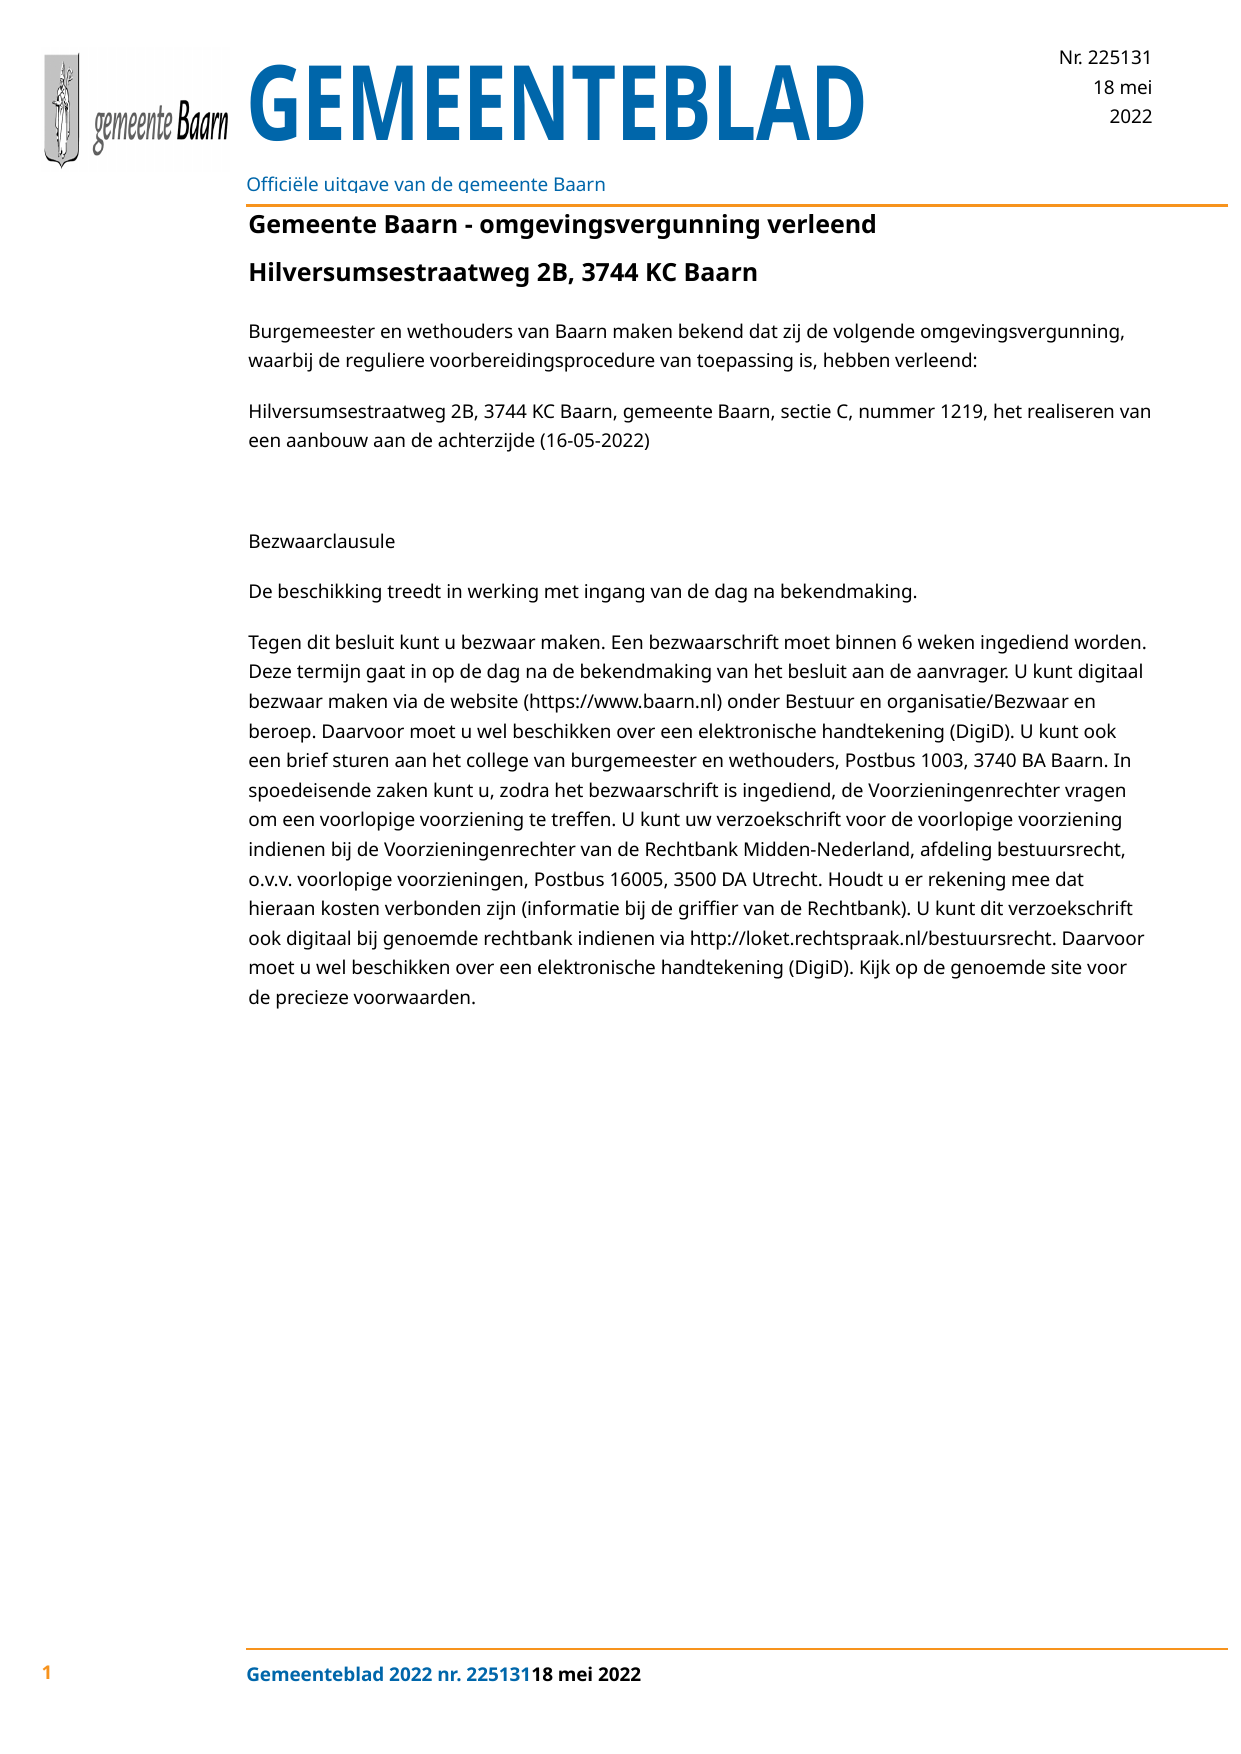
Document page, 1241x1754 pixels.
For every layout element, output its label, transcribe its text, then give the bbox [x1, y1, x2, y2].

text Gemeente Baarn - omgevingsvergunning verleend Hilversumsestraatweg 2B, 3744 KC Baarn [248, 207, 1152, 288]
text Tegen dit besluit kunt u bezwaar maken. Een bezwaarschrift moet binnen 6 weken ingediend worden. Deze termijn gaat in op de dag na de bekendmaking van het besluit aan de aanvrager. U kunt digitaal bezwaar maken via de website (https://www.baarn.nl) onder Bestuur en organisatie/Bezwaar en beroep. Daarvoor moet u wel beschikken over een elektronische handtekening (DigiD). U kunt ook een brief sturen aan het college van burgemeester en wethouders, Postbus 1003, 3740 BA Baarn. In spoedeisende zaken kunt u, zodra het bezwaarschrift is ingediend, de Voorzieningenrechter vragen om een voorlopige voorziening te treffen. U kunt uw verzoekschrift voor de voorlopige voorziening indienen bij de Voorzieningenrechter van de Rechtbank Midden-Nederland, afdeling bestuursrecht, o.v.v. voorlopige voorzieningen, Postbus 16005, 3500 DA Utrecht. Houdt u er rekening mee dat hieraan kosten verbonden zijn (informatie bij de griffier van de Rechtbank). U kunt dit verzoekschrift ook digitaal bij genoemde rechtbank indienen via http://loket.rechtspraak.nl/bestuursrecht. Daarvoor moet u wel beschikken over een elektronische handtekening (DigiD). Kijk op de genoemde site voor de precieze voorwaarden. [248, 629, 1152, 1010]
text De beschikking treedt in werking met ingang van de dag na bekendmaking. [248, 579, 1152, 604]
picture [41, 47, 231, 172]
text Burgemeester en wethouders van Baarn maken bekend dat zij de volgende omgevingsvergunning, waarbij de reguliere voorbereidingsprocedure van toepassing is, hebben verleend: [248, 318, 1152, 373]
text Bezwaarclausule [248, 528, 1152, 554]
text Hilversumsestraatweg 2B, 3744 KC Baarn, gemeente Baarn, sectie C, nummer 1219, het realiseren van een aanbouw aan de achterzijde (16-05-2022) [248, 398, 1152, 453]
